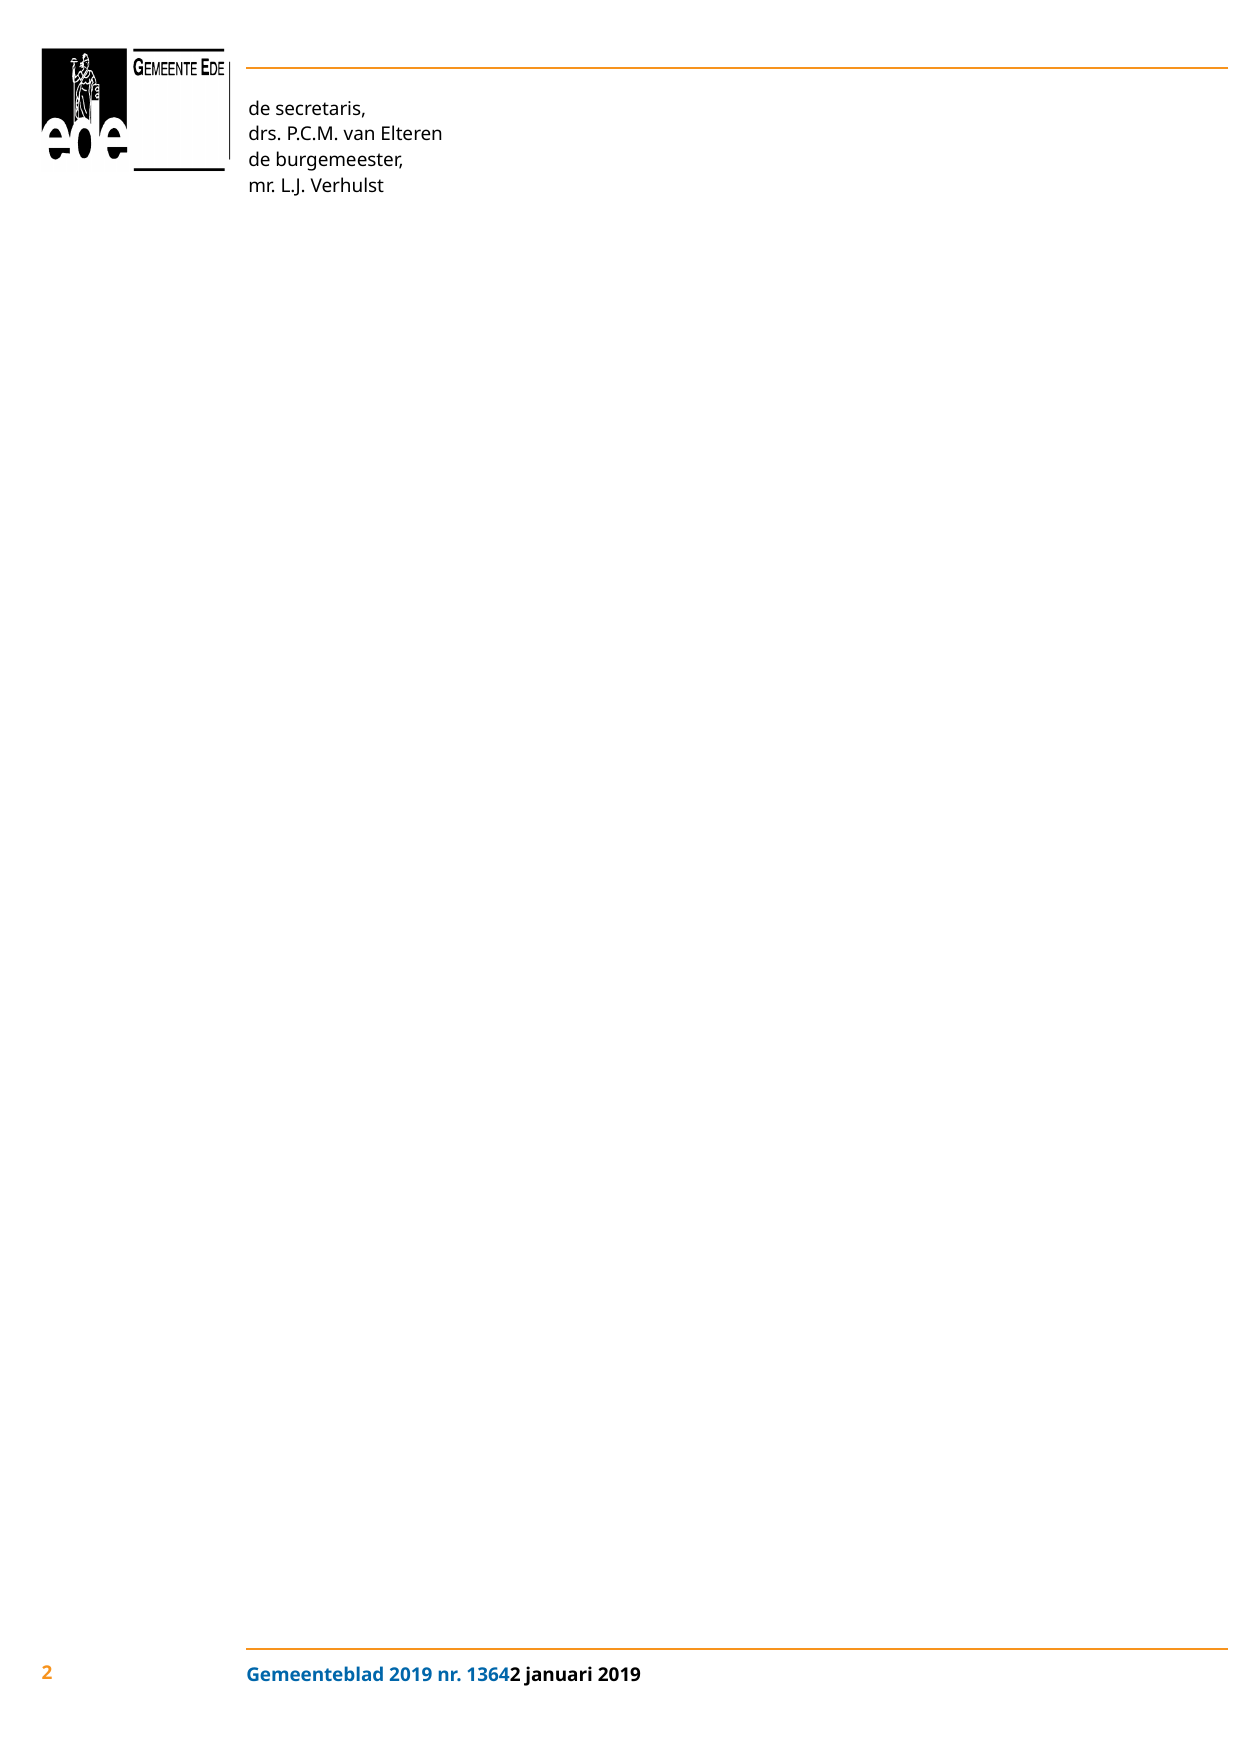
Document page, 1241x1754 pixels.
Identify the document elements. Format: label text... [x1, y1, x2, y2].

picture [41, 47, 231, 172]
text de secretaris, [248, 95, 1152, 121]
text mr. L.J. Verhulst [248, 172, 1152, 198]
text de burgemeester, [248, 146, 1152, 172]
text drs. P.C.M. van Elteren [248, 121, 1152, 146]
